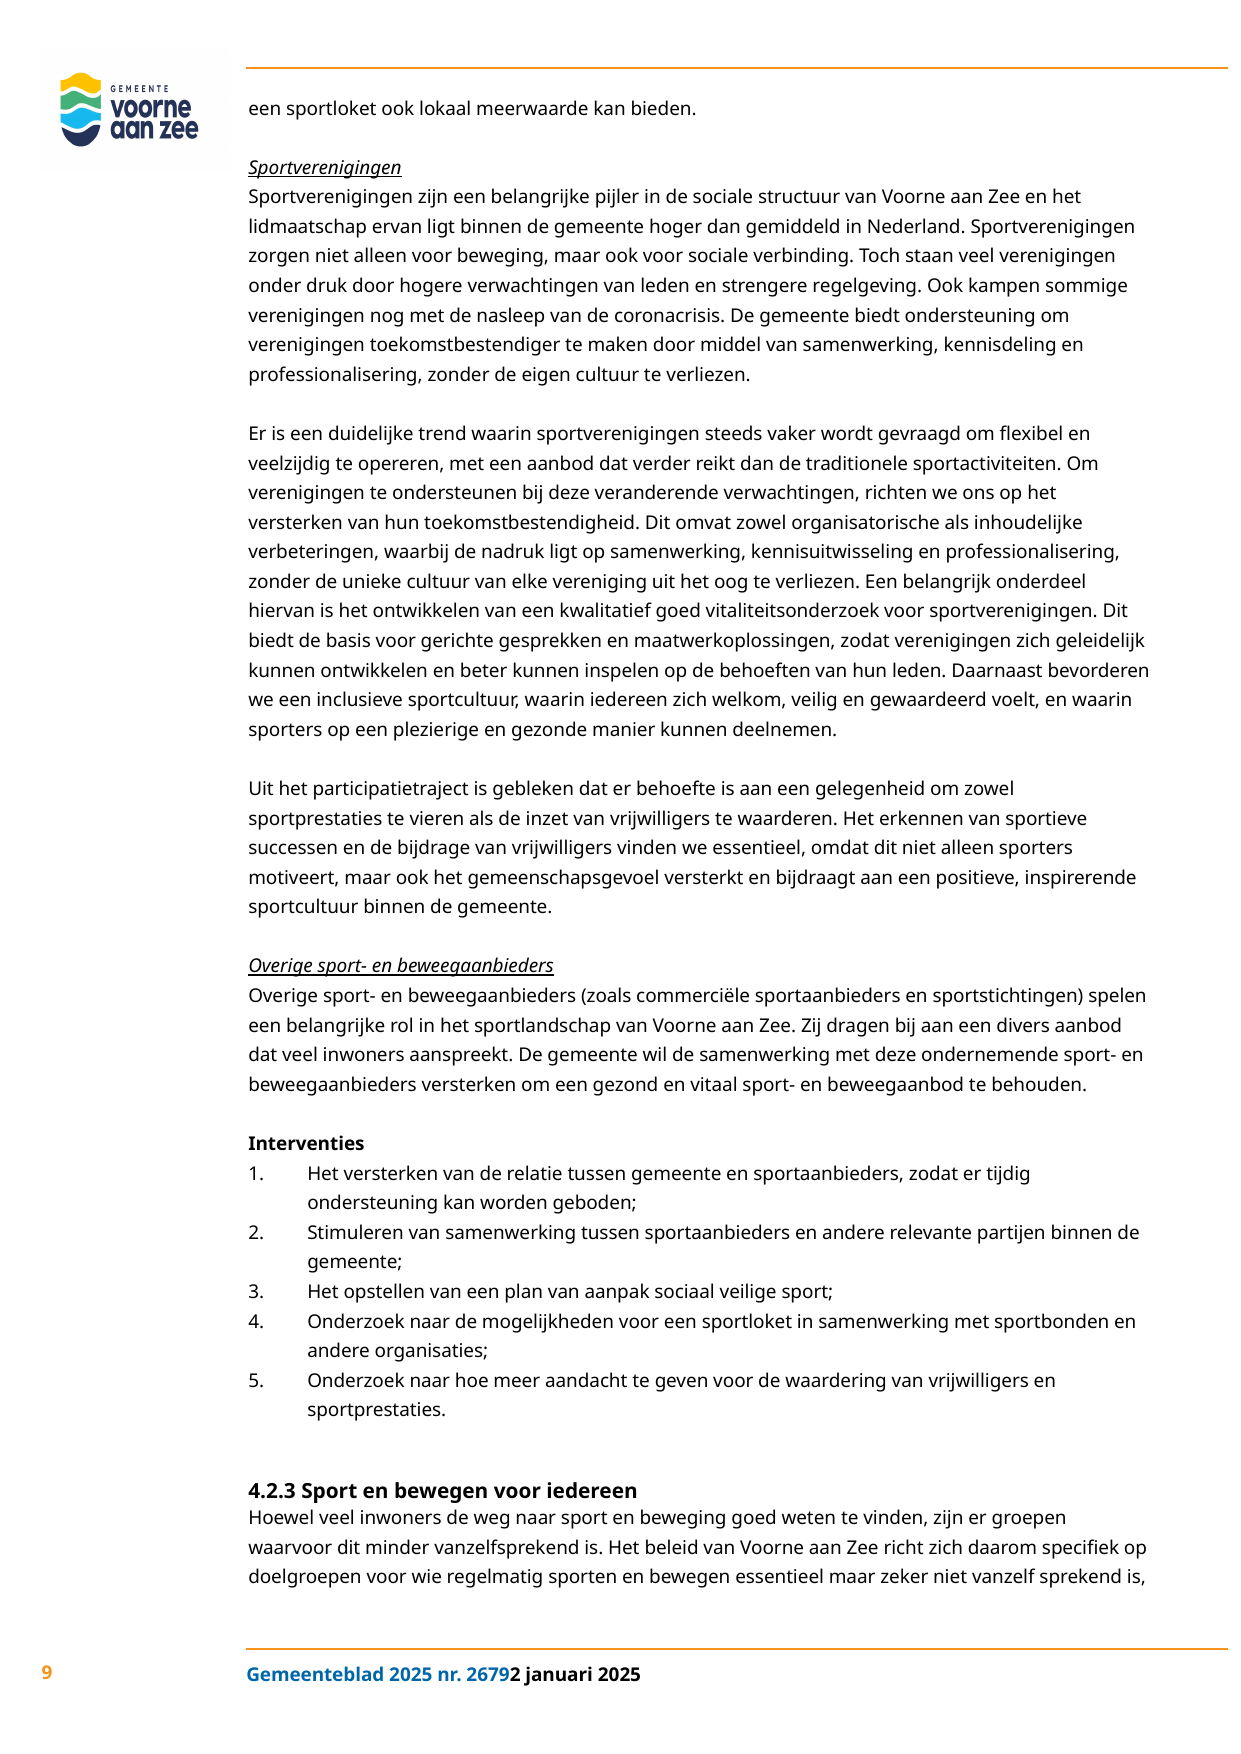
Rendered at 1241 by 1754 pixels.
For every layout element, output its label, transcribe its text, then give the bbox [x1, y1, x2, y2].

text Sportverenigingen zijn een belangrijke pijler in de sociale structuur van Voorne aan Zee en het lidmaatschap ervan ligt binnen de gemeente hoger dan gemiddeld in Nederland. Sportverenigingen zorgen niet alleen voor beweging, maar ook voor sociale verbinding. Toch staan veel verenigingen onder druk door hogere verwachtingen van leden en strengere regelgeving. Ook kampen sommige verenigingen nog met de nasleep van de coronacrisis. De gemeente biedt ondersteuning om verenigingen toekomstbestendiger te maken door middel van samenwerking, kennisdeling en professionalisering, zonder de eigen cultuur te verliezen. [248, 183, 1152, 387]
text Sportverenigingen [248, 154, 1152, 180]
text Overige sport- en beweegaanbieders (zoals commerciële sportaanbieders en sportstichtingen) spelen een belangrijke rol in het sportlandschap van Voorne aan Zee. Zij dragen bij aan een divers aanbod dat veel inwoners aanspreekt. De gemeente wil de samenwerking met deze ondernemende sport- en beweegaanbieders versterken om een gezond en vitaal sport- en beweegaanbod te behouden. [248, 982, 1152, 1097]
text Overige sport- en beweegaanbieders [248, 953, 1152, 978]
text Uit het participatietraject is gebleken dat er behoefte is aan een gelegenheid om zowel sportprestaties te vieren als de inzet van vrijwilligers te waarderen. Het erkennen van sportieve successen en de bijdrage van vrijwilligers vinden we essentieel, omdat dit niet alleen sporters motiveert, maar ook het gemeenschapsgevoel versterkt en bijdraagt aan een positieve, inspirerende sportcultuur binnen de gemeente. [248, 775, 1152, 919]
text Er is een duidelijke trend waarin sportverenigingen steeds vaker wordt gevraagd om flexibel en veelzijdig te opereren, met een aanbod dat verder reikt dan de traditionele sportactiviteiten. Om verenigingen te ondersteunen bij deze veranderende verwachtingen, richten we ons op het versterken van hun toekomstbestendigheid. Dit omvat zowel organisatorische als inhoudelijke verbeteringen, waarbij de nadruk ligt op samenwerking, kennisuitwisseling en professionalisering, zonder de unieke cultuur van elke vereniging uit het oog te verliezen. Een belangrijk onderdeel hiervan is het ontwikkelen van een kwalitatief goed vitaliteitsonderzoek voor sportverenigingen. Dit biedt de basis voor gerichte gesprekken en maatwerkoplossingen, zodat verenigingen zich geleidelijk kunnen ontwikkelen en beter kunnen inspelen op de behoeften van hun leden. Daarnaast bevorderen we een inclusieve sportcultuur, waarin iedereen zich welkom, veilig en gewaardeerd voelt, en waarin sporters op een plezierige en gezonde manier kunnen deelnemen. [248, 420, 1152, 742]
picture [41, 47, 231, 172]
table_header Interventies Het versterken van de relatie tussen gemeente en sportaanbieders, zodat er tijdig ondersteuning kan worden geboden; Stimuleren van samenwerking tussen sportaanbieders en andere relevante partijen binnen de gemeente; Het opstellen van een plan van aanpak sociaal veilige sport; Onderzoek naar de mogelijkheden voor een sportloket in samenwerking met sportbonden en andere organisaties; Onderzoek naar hoe meer aandacht te geven voor de waardering van vrijwilligers en sportprestaties. [248, 1130, 1152, 1422]
text een sportloket ook lokaal meerwaarde kan bieden. [248, 95, 1152, 121]
text Hoewel veel inwoners de weg naar sport en beweging goed weten te vinden, zijn er groepen waarvoor dit minder vanzelfsprekend is. Het beleid van Voorne aan Zee richt zich daarom specifiek op doelgroepen voor wie regelmatig sporten en bewegen essentieel maar zeker niet vanzelf sprekend is, [248, 1504, 1152, 1589]
text 4.2.3 Sport en bewegen voor iedereen [248, 1476, 1152, 1504]
